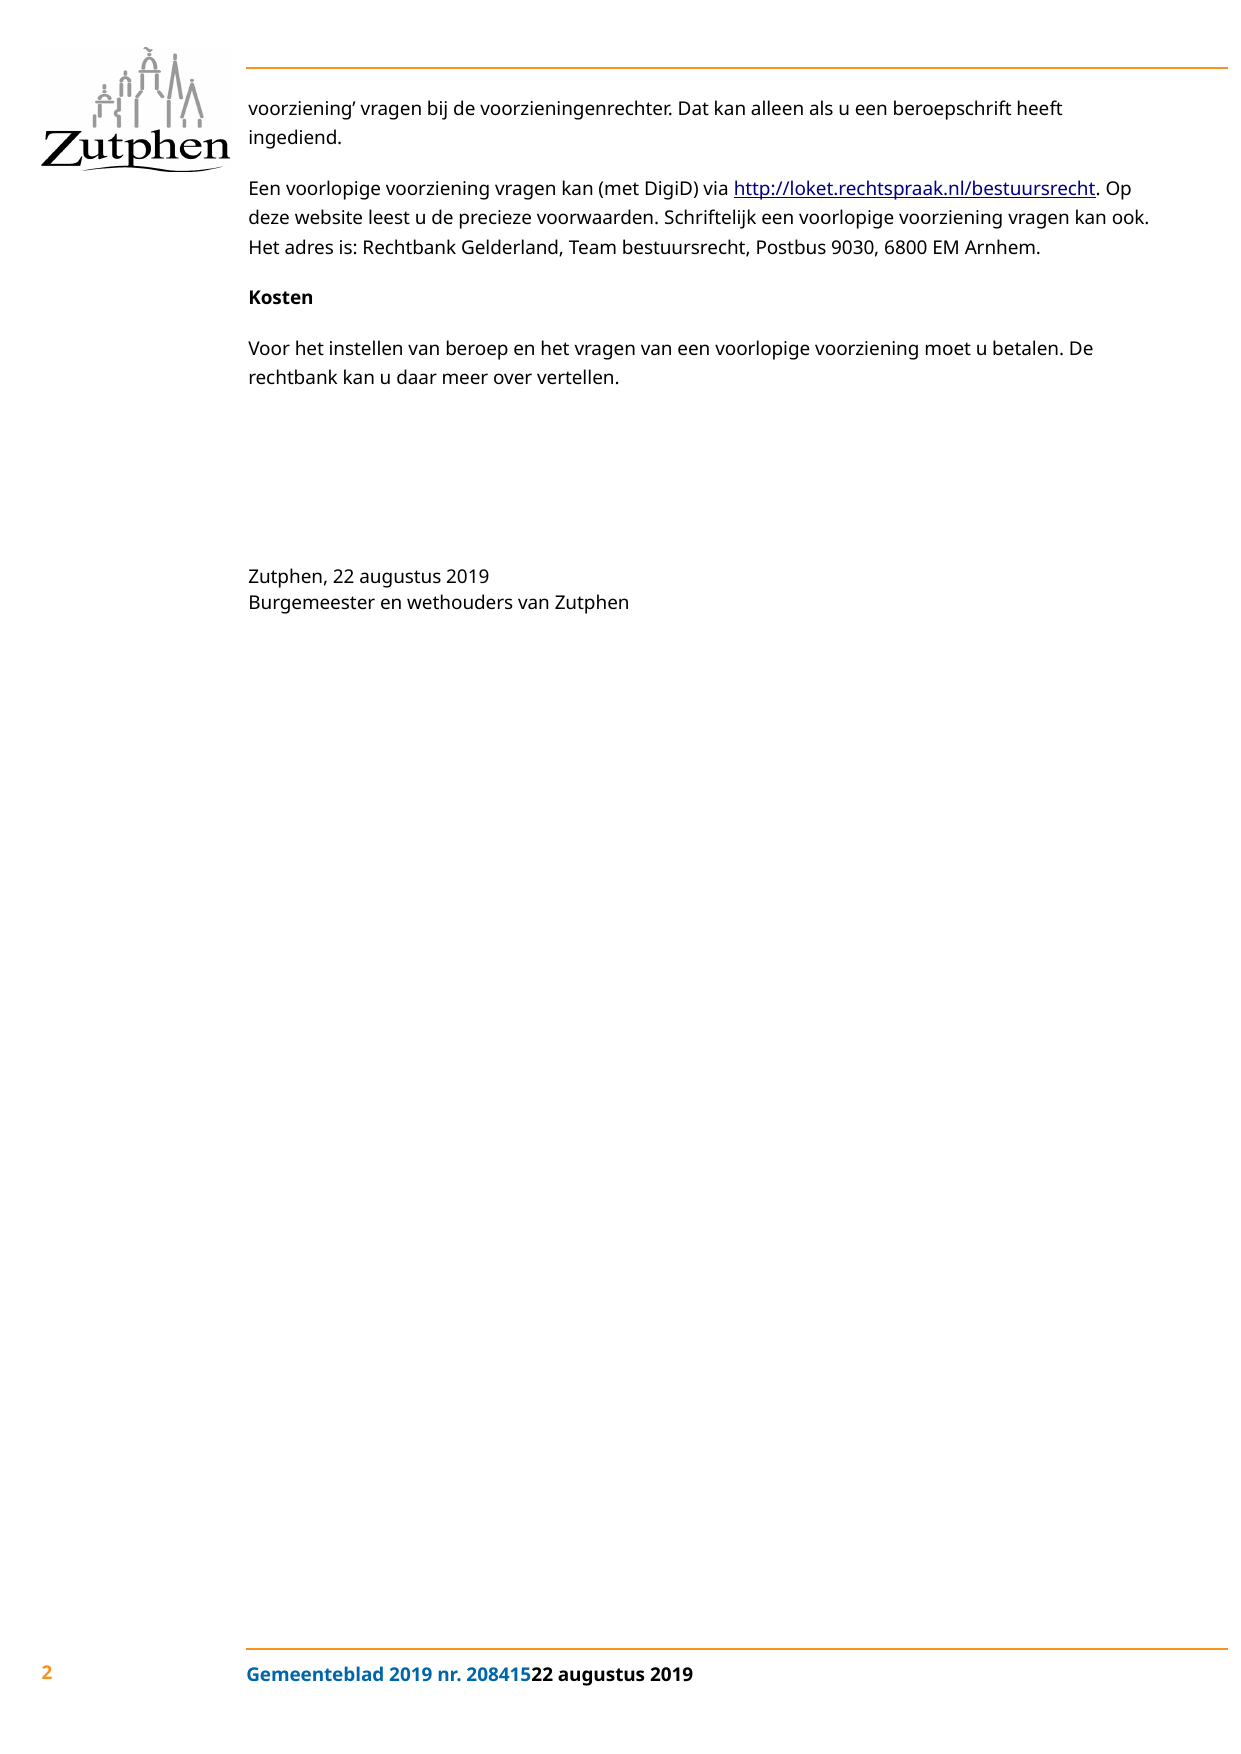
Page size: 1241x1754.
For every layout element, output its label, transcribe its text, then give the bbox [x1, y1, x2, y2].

text Zutphen, 22 augustus 2019 [248, 563, 1152, 589]
text Kosten [248, 284, 1152, 310]
text Een voorlopige voorziening vragen kan (met DigiD) via http://loket.rechtspraak.nl/bestuursrecht. Op deze website leest u de precieze voorwaarden. Schriftelijk een voorlopige voorziening vragen kan ook. Het adres is: Rechtbank Gelderland, Team bestuursrecht, Postbus 9030, 6800 EM Arnhem. [248, 175, 1152, 260]
text Burgemeester en wethouders van Zutphen [248, 589, 1152, 615]
text voorziening’ vragen bij de voorzieningenrechter. Dat kan alleen als u een beroepschrift heeft ingediend. [248, 95, 1152, 150]
text Voor het instellen van beroep en het vragen van een voorlopige voorziening moet u betalen. De rechtbank kan u daar meer over vertellen. [248, 335, 1152, 390]
picture [41, 47, 231, 172]
